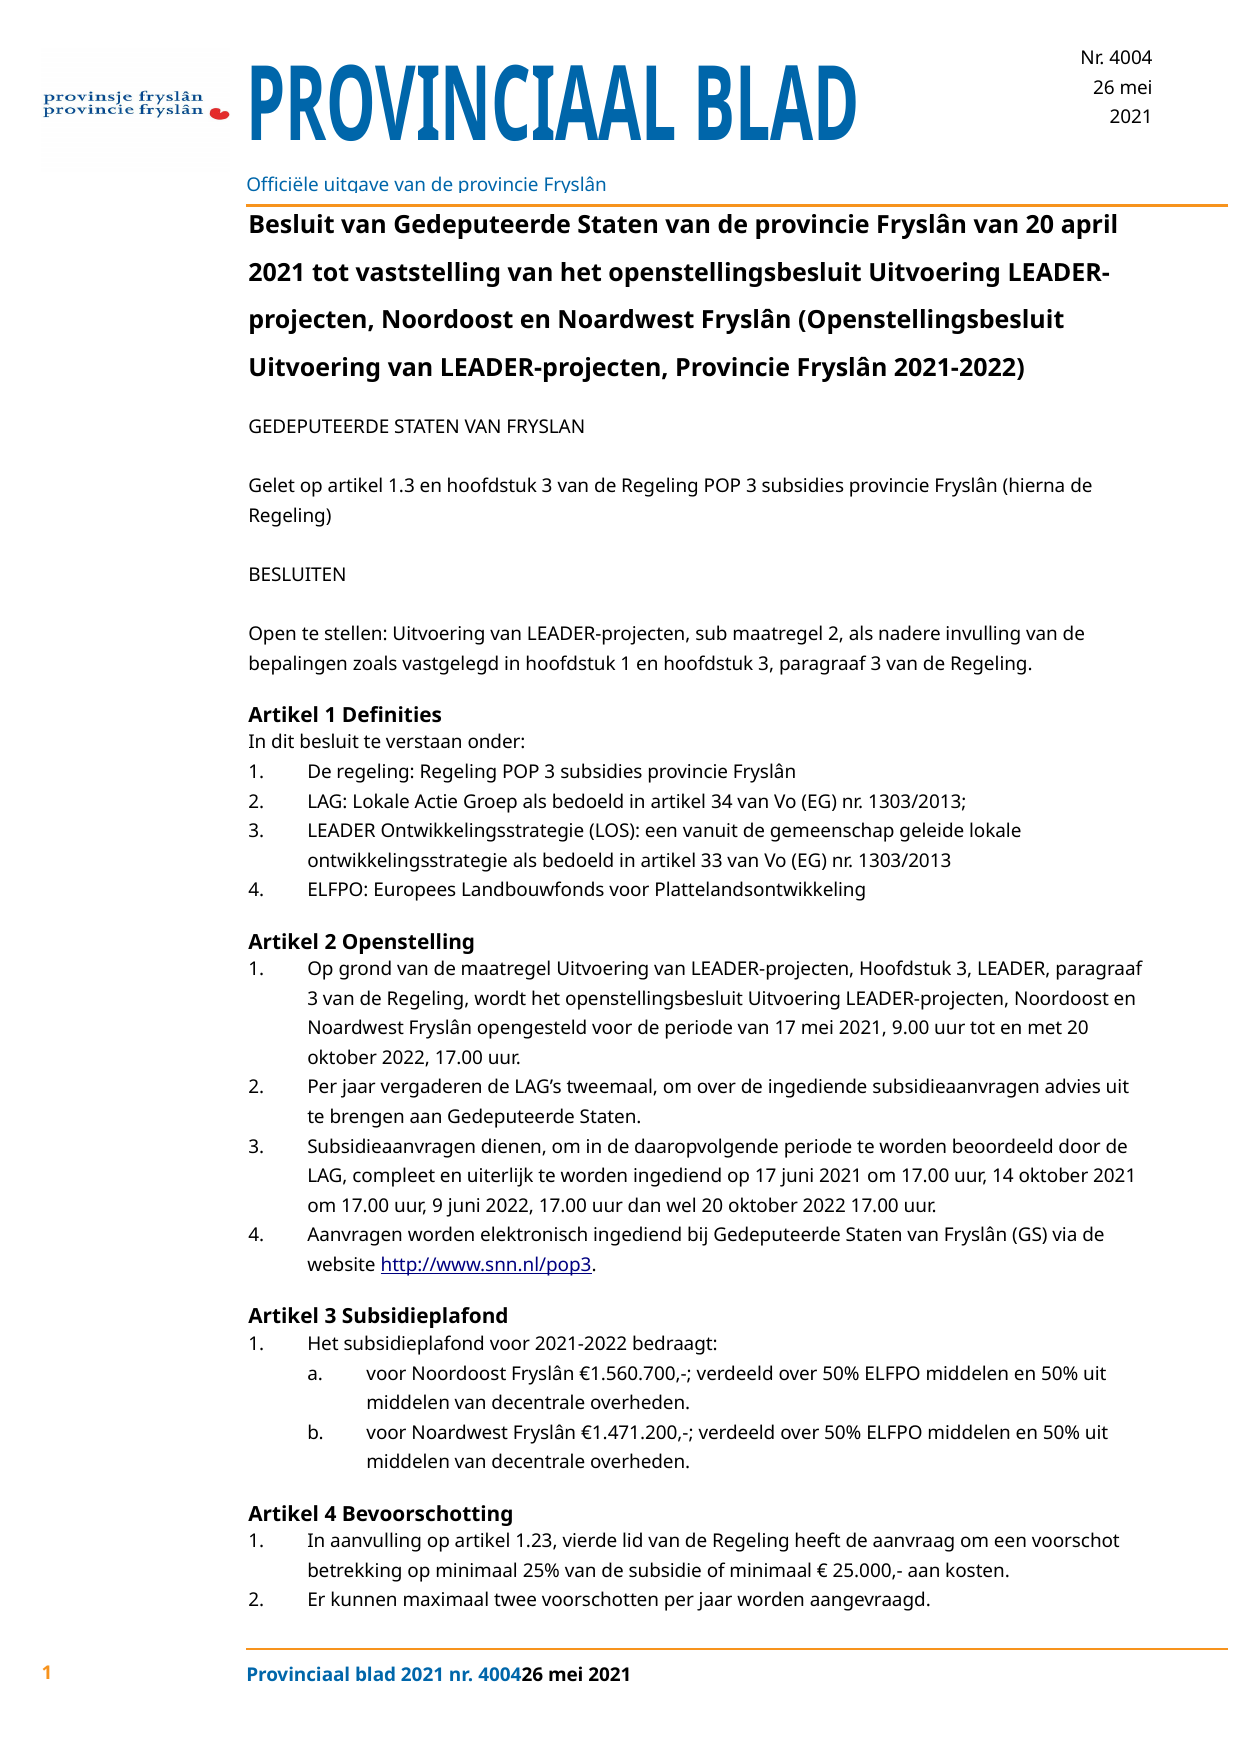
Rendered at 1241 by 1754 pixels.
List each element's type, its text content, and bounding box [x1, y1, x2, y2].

list De regeling: Regeling POP 3 subsidies provincie Fryslân [248, 758, 1152, 784]
list Het subsidieplafond voor 2021-2022 bedraagt: [248, 1330, 1152, 1356]
text In dit besluit te verstaan onder: [248, 729, 1152, 754]
text GEDEPUTEERDE STATEN VAN FRYSLAN [248, 413, 1152, 439]
list voor Noordoost Fryslân €1.560.700,-; verdeeld over 50% ELFPO middelen en 50% uit middelen van decentrale overheden. [307, 1360, 1152, 1415]
text BESLUITEN [248, 561, 1152, 587]
list Er kunnen maximaal twee voorschotten per jaar worden aangevraagd. [248, 1586, 1152, 1612]
list Aanvragen worden elektronisch ingediend bij Gedeputeerde Staten van Fryslân (GS) via de website http://www.snn.nl/pop3. [248, 1222, 1152, 1277]
list LAG: Lokale Actie Groep als bedoeld in artikel 34 van Vo (EG) nr. 1303/2013; [248, 788, 1152, 813]
picture [41, 47, 231, 172]
list Subsidieaanvragen dienen, om in de daaropvolgende periode te worden beoordeeld door de LAG, compleet en uiterlijk te worden ingediend op 17 juni 2021 om 17.00 uur, 14 oktober 2021 om 17.00 uur, 9 juni 2022, 17.00 uur dan wel 20 oktober 2022 17.00 uur. [248, 1133, 1152, 1218]
list In aanvulling op artikel 1.23, vierde lid van de Regeling heeft de aanvraag om een voorschot betrekking op minimaal 25% van de subsidie of minimaal € 25.000,- aan kosten. [248, 1527, 1152, 1583]
list Per jaar vergaderen de LAG’s tweemaal, om over de ingediende subsidieaanvragen advies uit te brengen aan Gedeputeerde Staten. [248, 1074, 1152, 1129]
list ELFPO: Europees Landbouwfonds voor Plattelandsontwikkeling [248, 877, 1152, 902]
text Besluit van Gedeputeerde Staten van de provincie Fryslân van 20 april 2021 tot vaststelling van het openstellingsbesluit Uitvoering LEADER-projecten, Noordoost en Noardwest Fryslân (Openstellingsbesluit Uitvoering van LEADER-projecten, Provincie Fryslân 2021-2022) [248, 207, 1152, 384]
list voor Noardwest Fryslân €1.471.200,-; verdeeld over 50% ELFPO middelen en 50% uit middelen van decentrale overheden. [307, 1419, 1152, 1474]
text Artikel 1 Definities [248, 700, 1152, 729]
list LEADER Ontwikkelingsstrategie (LOS): een vanuit de gemeenschap geleide lokale ontwikkelingsstrategie als bedoeld in artikel 33 van Vo (EG) nr. 1303/2013 [248, 817, 1152, 873]
text Artikel 4 Bevoorschotting [248, 1499, 1152, 1527]
text Open te stellen: Uitvoering van LEADER-projecten, sub maatregel 2, als nadere invulling van de bepalingen zoals vastgelegd in hoofdstuk 1 en hoofdstuk 3, paragraaf 3 van de Regeling. [248, 620, 1152, 676]
list Op grond van de maatregel Uitvoering van LEADER-projecten, Hoofdstuk 3, LEADER, paragraaf 3 van de Regeling, wordt het openstellingsbesluit Uitvoering LEADER-projecten, Noordoost en Noardwest Fryslân opengesteld voor de periode van 17 mei 2021, 9.00 uur tot en met 20 oktober 2022, 17.00 uur. [248, 955, 1152, 1070]
text Artikel 3 Subsidieplafond [248, 1302, 1152, 1330]
text Artikel 2 Openstelling [248, 927, 1152, 955]
text Gelet op artikel 1.3 en hoofdstuk 3 van de Regeling POP 3 subsidies provincie Fryslân (hierna de Regeling) [248, 472, 1152, 528]
